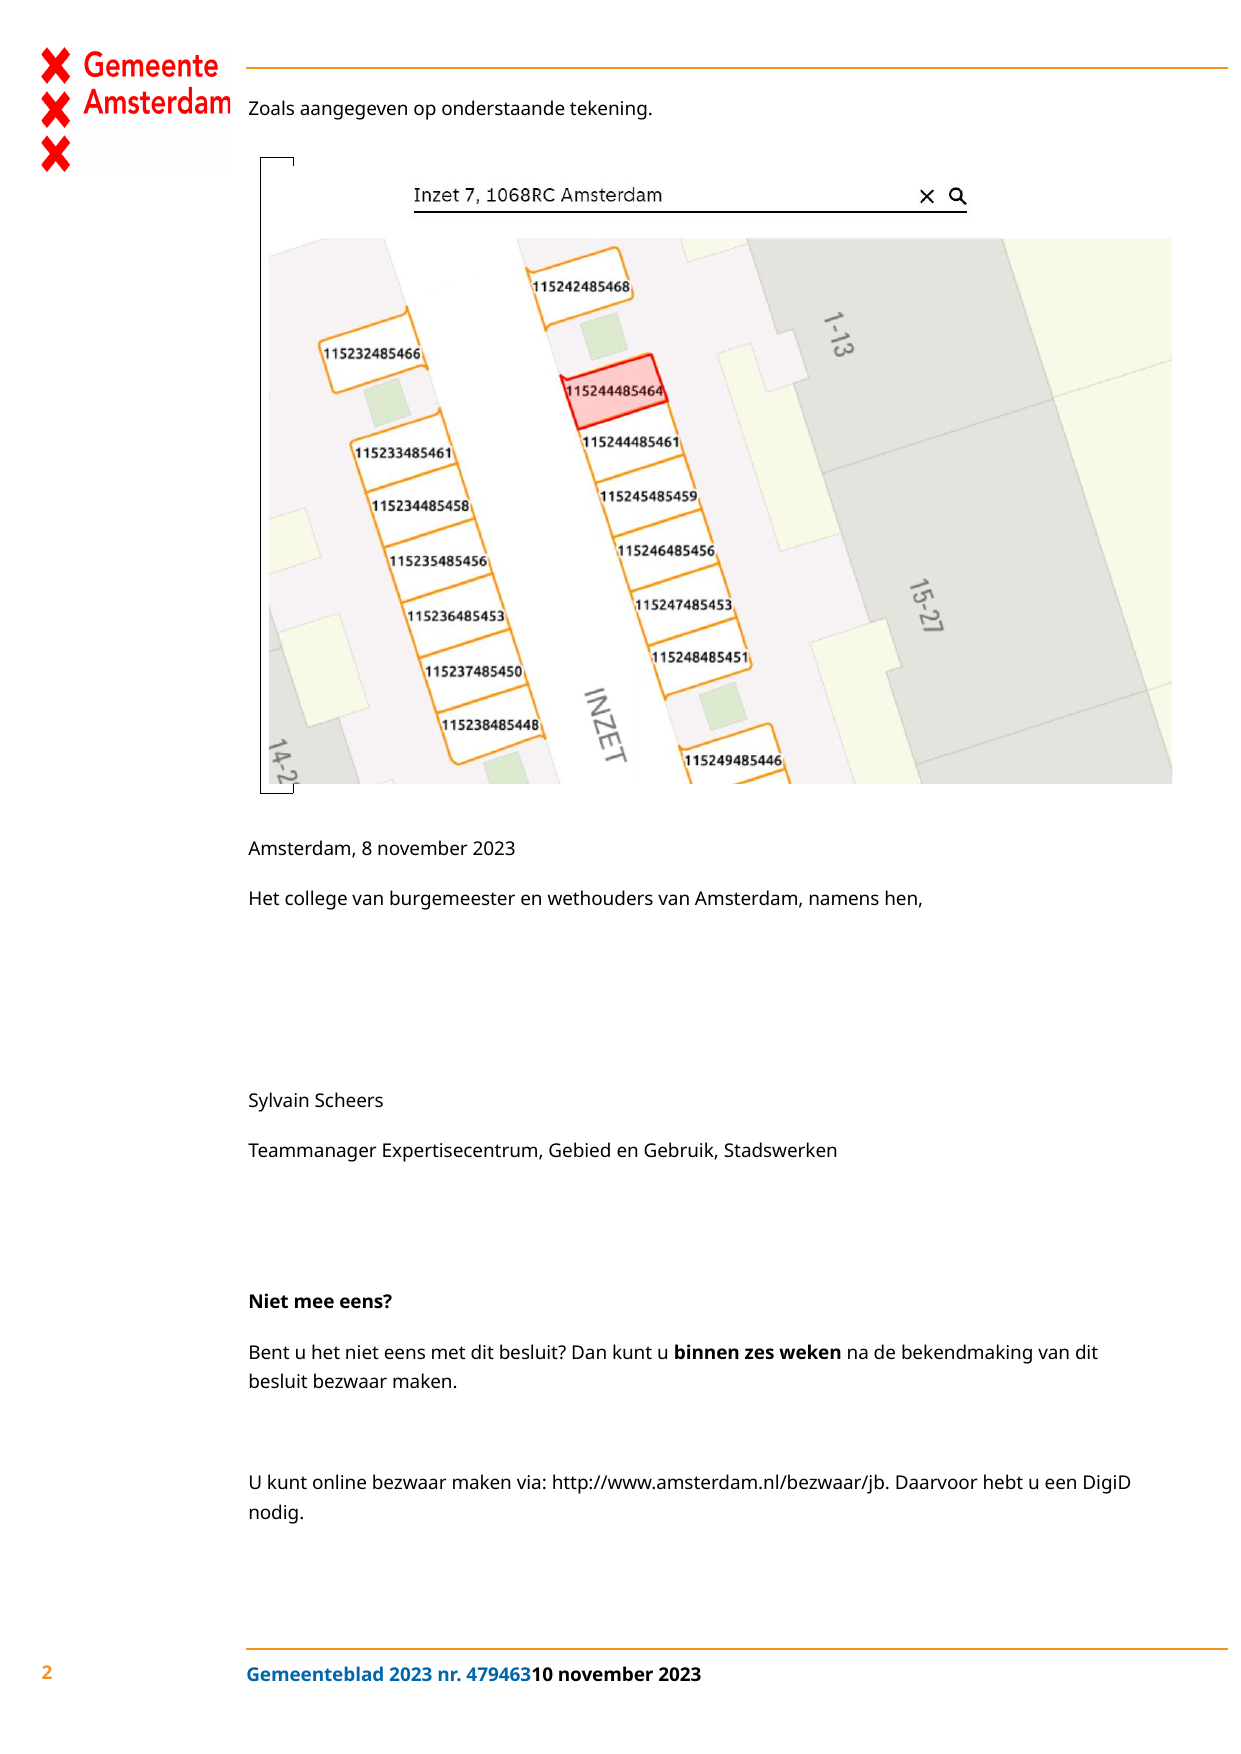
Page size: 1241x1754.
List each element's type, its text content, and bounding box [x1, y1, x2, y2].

text Amsterdam, 8 november 2023 [248, 835, 1152, 861]
picture [268, 166, 1173, 784]
text Sylvain Scheers [248, 1087, 1152, 1113]
picture [41, 47, 231, 172]
text Het college van burgemeester en wethouders van Amsterdam, namens hen, [248, 885, 1152, 911]
text U kunt online bezwaar maken via: http://www.amsterdam.nl/bezwaar/jb. Daarvoor hebt u een DigiD nodig. [248, 1469, 1152, 1525]
text Niet mee eens? [248, 1289, 1152, 1314]
text Zoals aangegeven op onderstaande tekening. [248, 95, 1152, 121]
text Bent u het niet eens met dit besluit? Dan kunt u binnen zes weken na de bekendmaking van dit besluit bezwaar maken. [248, 1339, 1152, 1394]
text Teammanager Expertisecentrum, Gebied en Gebruik, Stadswerken [248, 1137, 1152, 1163]
